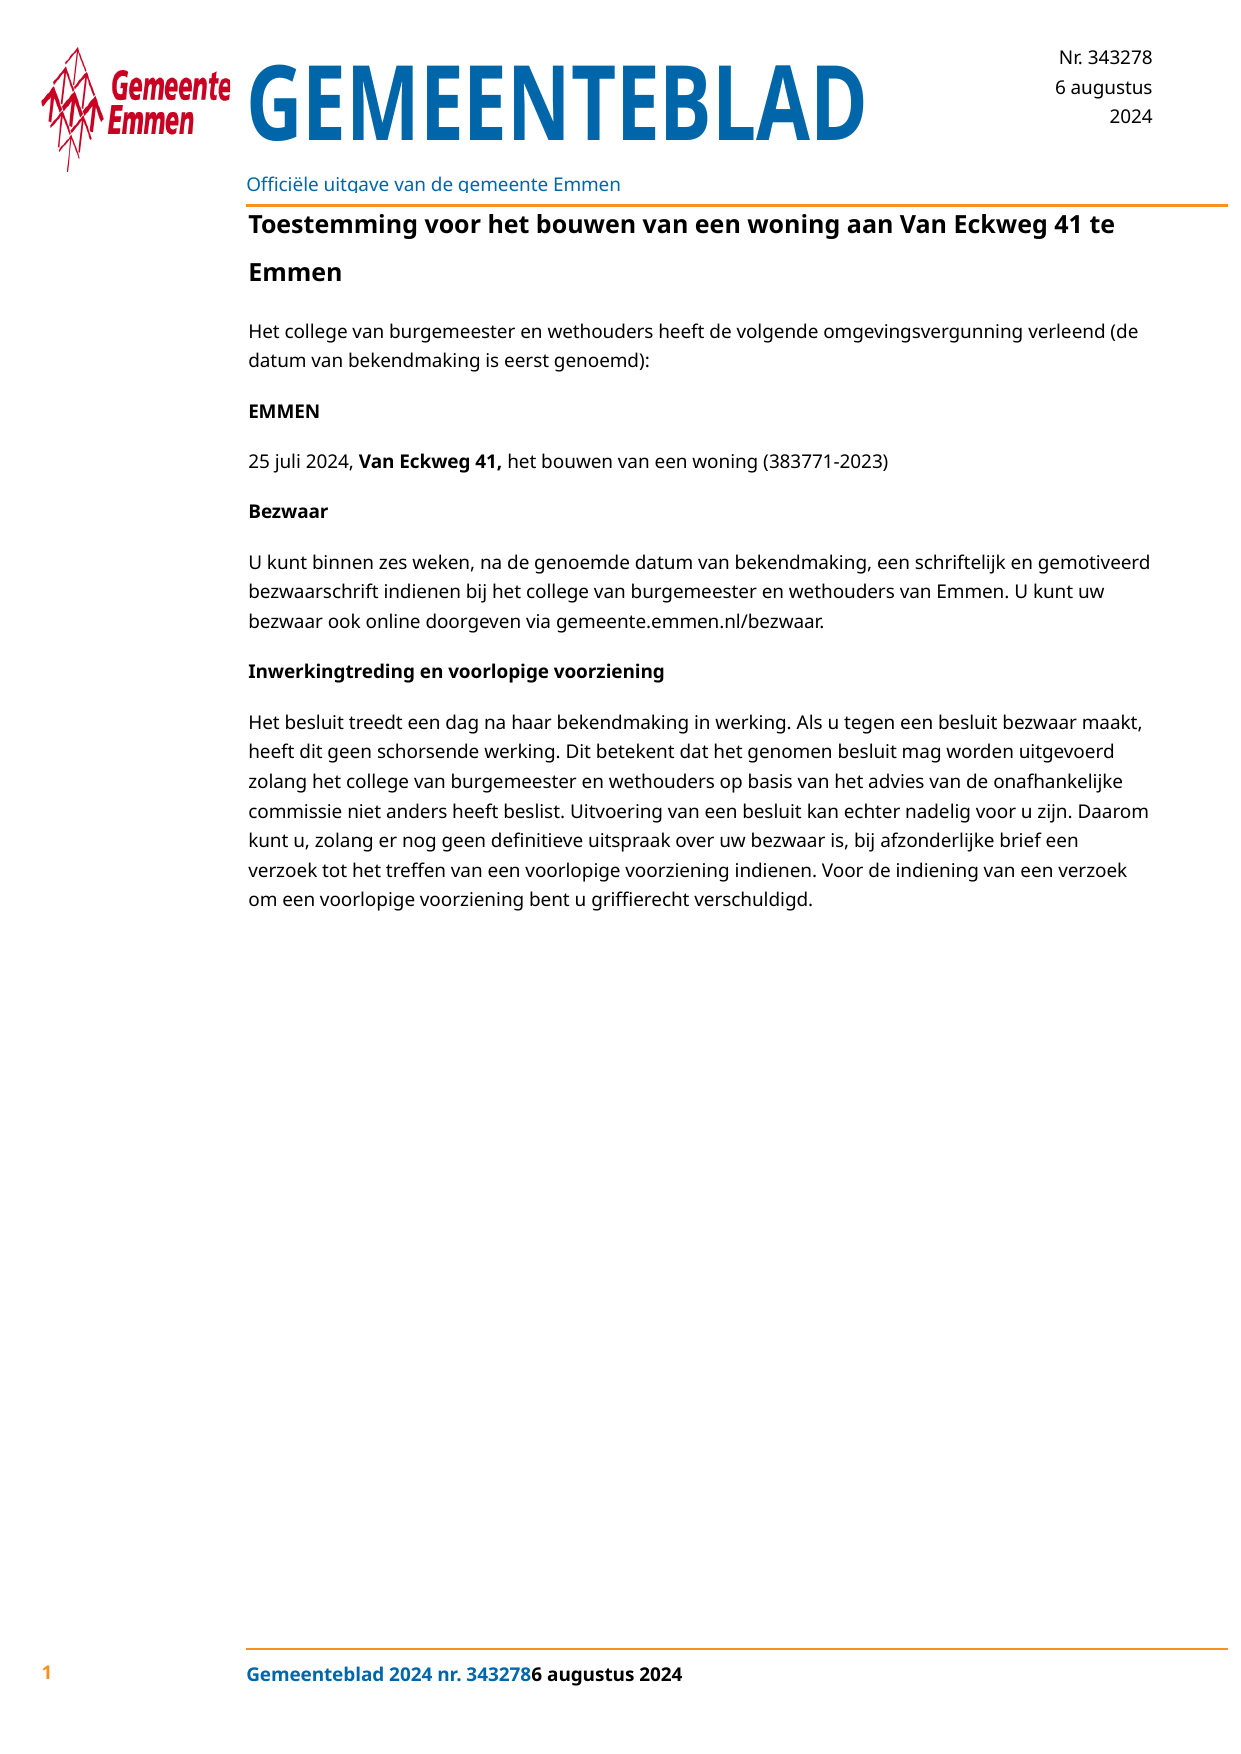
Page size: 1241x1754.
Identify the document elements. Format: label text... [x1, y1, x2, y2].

text 25 juli 2024, Van Eckweg 41, het bouwen van een woning (383771-2023) [248, 448, 1152, 474]
text Inwerkingtreding en voorlopige voorziening [248, 659, 1152, 684]
text Het besluit treedt een dag na haar bekendmaking in werking. Als u tegen een besluit bezwaar maakt, heeft dit geen schorsende werking. Dit betekent dat het genomen besluit mag worden uitgevoerd zolang het college van burgemeester en wethouders op basis van het advies van de onafhankelijke commissie niet anders heeft beslist. Uitvoering van een besluit kan echter nadelig voor u zijn. Daarom kunt u, zolang er nog geen definitieve uitspraak over uw bezwaar is, bij afzonderlijke brief een verzoek tot het treffen van een voorlopige voorziening indienen. Voor de indiening van een verzoek om een voorlopige voorziening bent u griffierecht verschuldigd. [248, 709, 1152, 912]
picture [41, 47, 231, 172]
text EMMEN [248, 398, 1152, 424]
text Het college van burgemeester en wethouders heeft de volgende omgevingsvergunning verleend (de datum van bekendmaking is eerst genoemd): [248, 318, 1152, 373]
text Toestemming voor het bouwen van een woning aan Van Eckweg 41 te Emmen [248, 207, 1152, 288]
text U kunt binnen zes weken, na de genoemde datum van bekendmaking, een schriftelijk en gemotiveerd bezwaarschrift indienen bij het college van burgemeester en wethouders van Emmen. U kunt uw bezwaar ook online doorgeven via gemeente.emmen.nl/bezwaar. [248, 549, 1152, 634]
text Bezwaar [248, 499, 1152, 524]
